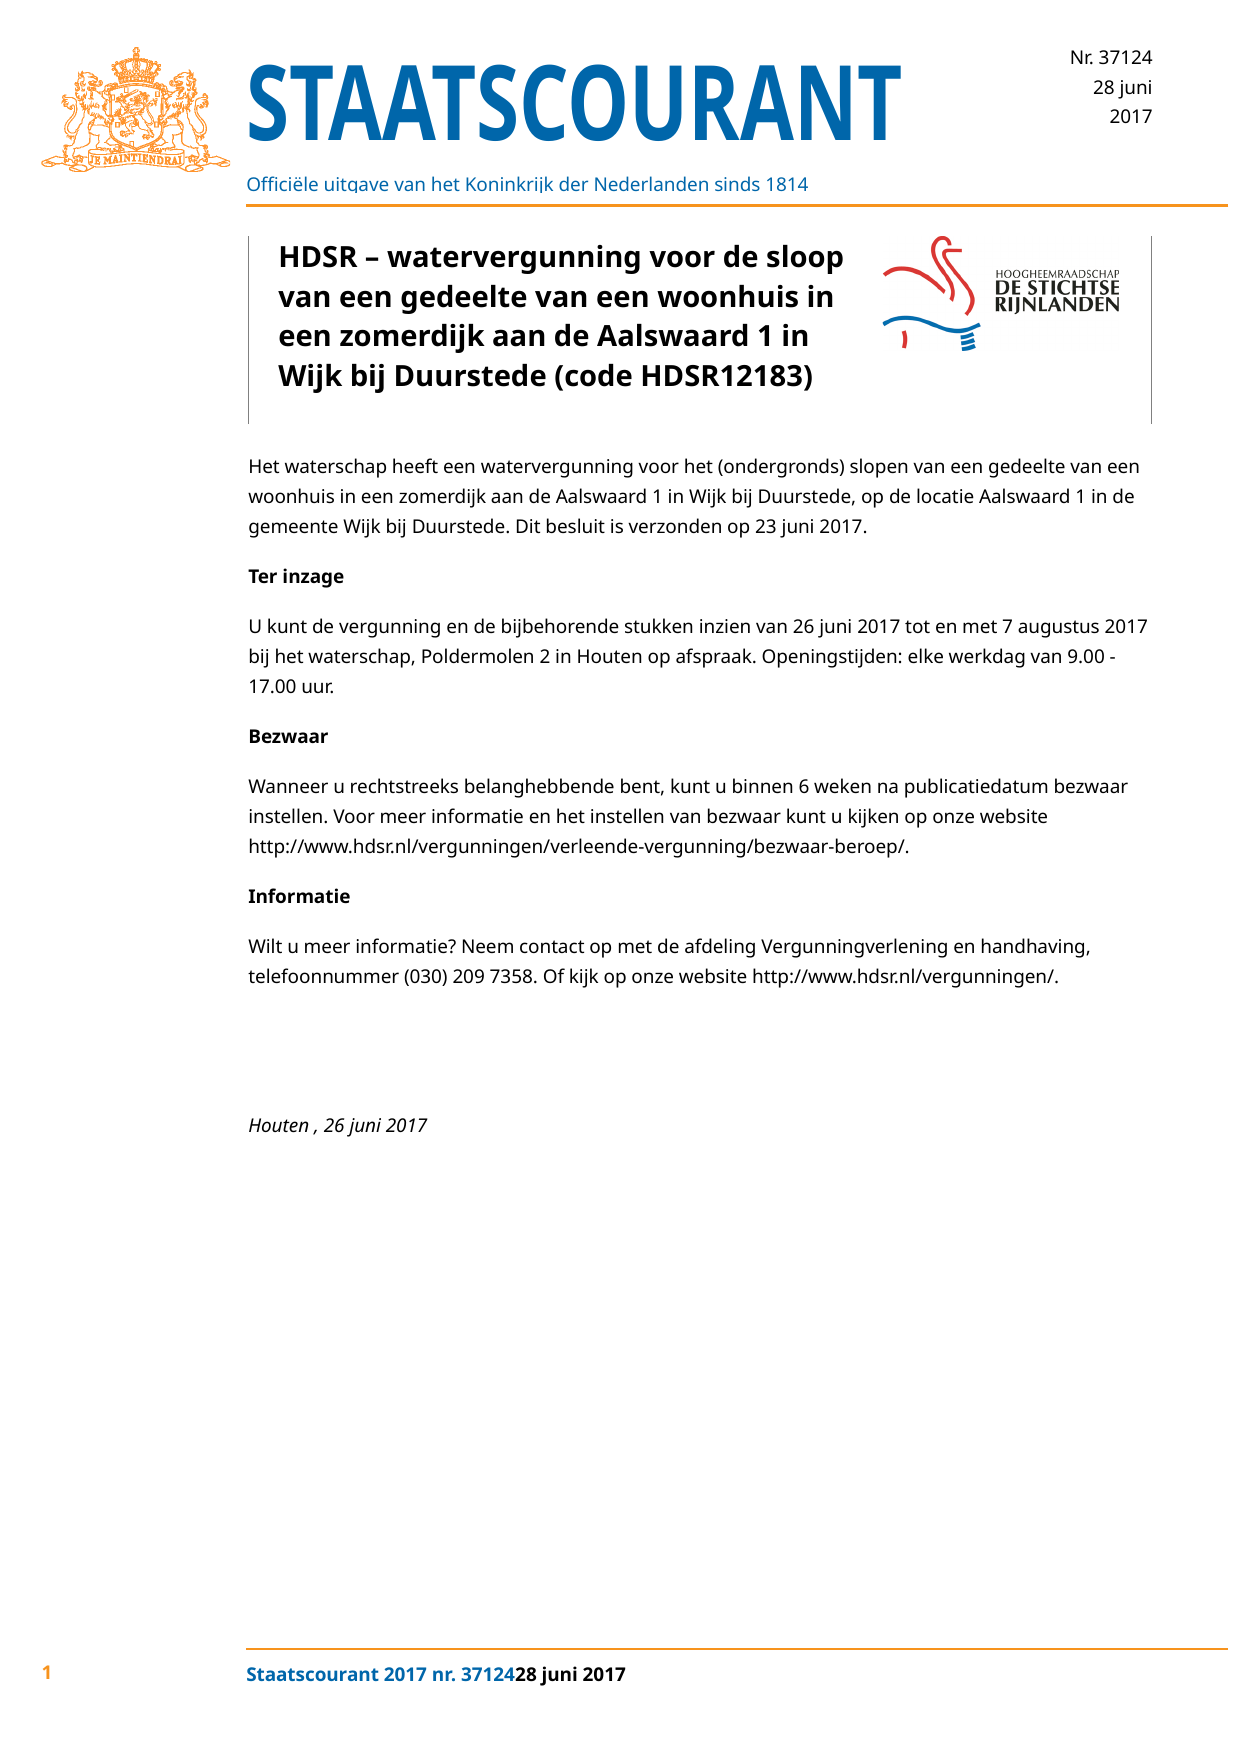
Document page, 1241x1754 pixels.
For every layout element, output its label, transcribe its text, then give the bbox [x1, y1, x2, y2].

text Informatie [248, 883, 1152, 909]
text Het waterschap heeft een watervergunning voor het (ondergronds) slopen van een gedeelte van een woonhuis in een zomerdijk aan de Aalswaard 1 in Wijk bij Duurstede, op de locatie Aalswaard 1 in de gemeente Wijk bij Duurstede. Dit besluit is verzonden op 23 juni 2017. [248, 454, 1152, 538]
picture [882, 236, 1119, 351]
text Bezwaar [248, 723, 1152, 749]
picture [41, 47, 231, 172]
table_header HDSR – watervergunning voor de sloop van een gedeelte van een woonhuis in een zomerdijk aan de Aalswaard 1 in Wijk bij Duurstede (code HDSR12183) [249, 236, 850, 424]
text Ter inzage [248, 563, 1152, 589]
table_header [850, 236, 1151, 424]
text Wilt u meer informatie? Neem contact op met de afdeling Vergunningverlening en handhaving, telefoonnummer (030) 209 7358. Of kijk op onze website http://www.hdsr.nl/vergunningen/. [248, 934, 1152, 989]
text Wanneer u rechtstreeks belanghebbende bent, kunt u binnen 6 weken na publicatiedatum bezwaar instellen. Voor meer informatie en het instellen van bezwaar kunt u kijken op onze website http://www.hdsr.nl/vergunningen/verleende-vergunning/bezwaar-beroep/. [248, 774, 1152, 858]
text U kunt de vergunning en de bijbehorende stukken inzien van 26 juni 2017 tot en met 7 augustus 2017 bij het waterschap, Poldermolen 2 in Houten op afspraak. Openingstijden: elke werkdag van 9.00 - 17.00 uur. [248, 614, 1152, 698]
text Houten , 26 juni 2017 [248, 1112, 1152, 1138]
